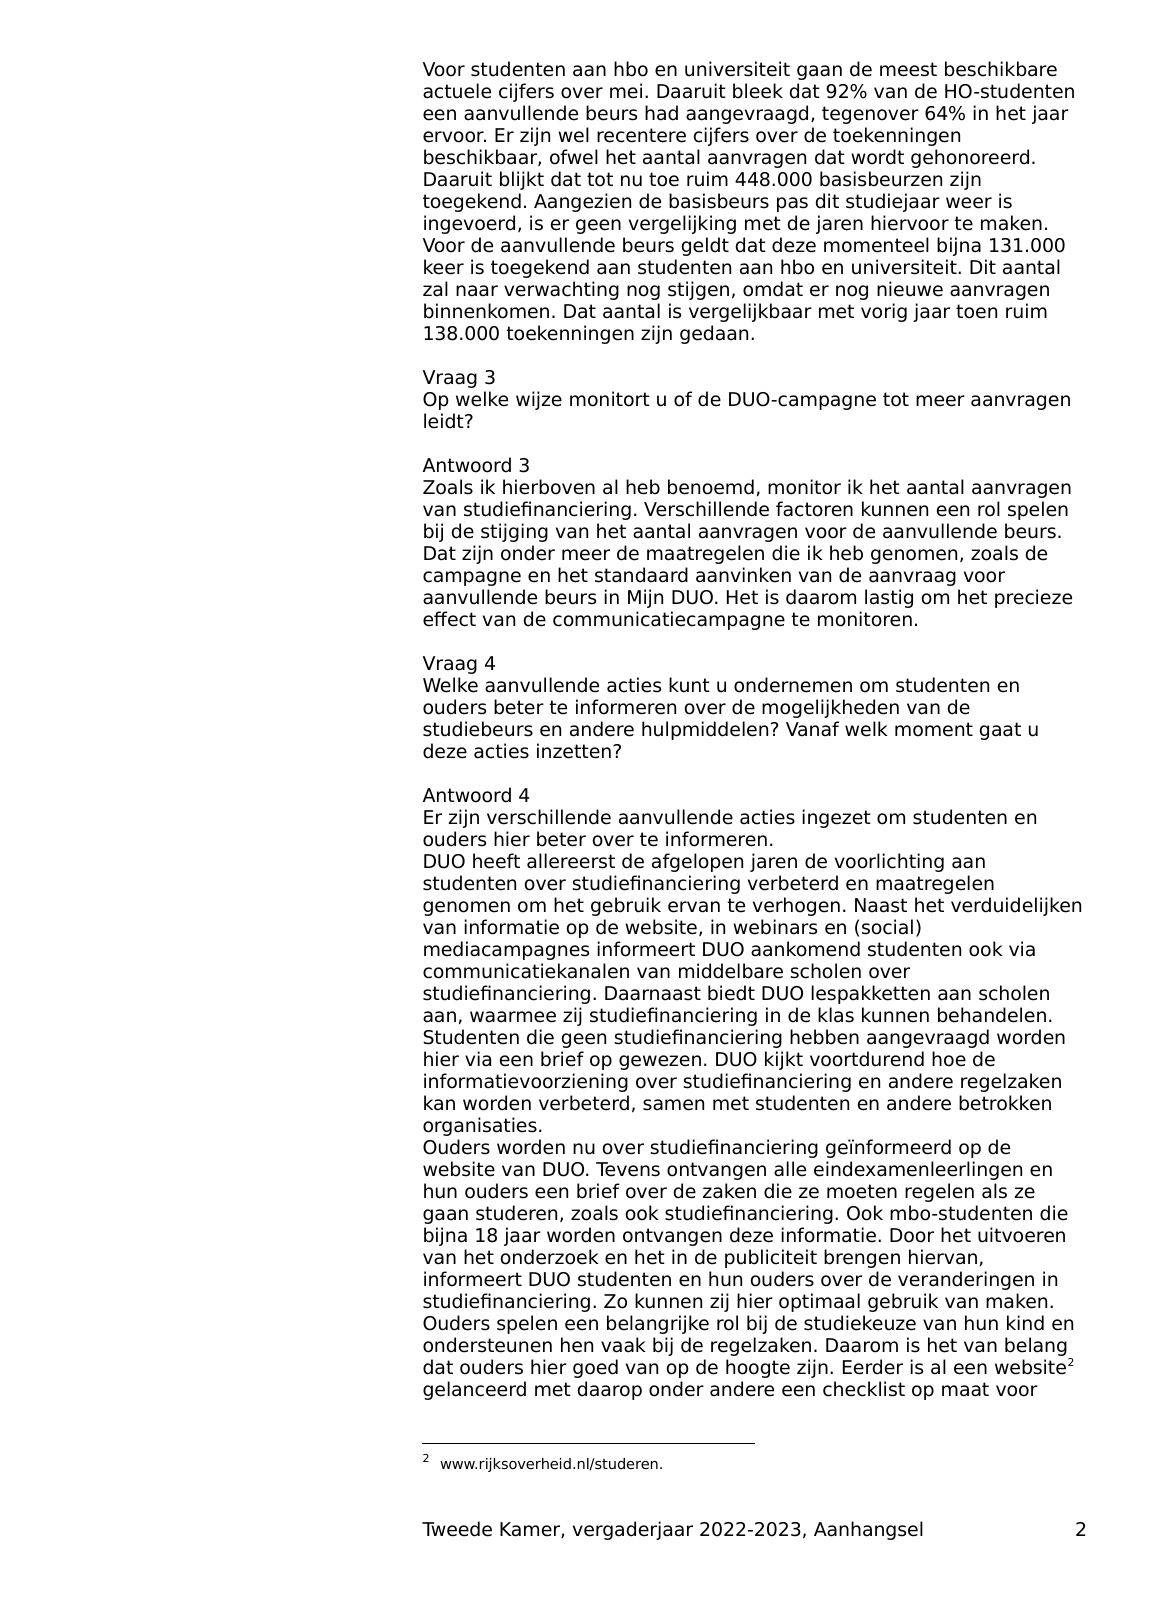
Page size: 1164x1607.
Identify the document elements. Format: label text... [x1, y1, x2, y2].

text Zoals ik hierboven al heb benoemd, monitor ik het aantal aanvragen van studiefinanciering. Verschillende factoren kunnen een rol spelen bij de stijging van het aantal aanvragen voor de aanvullende beurs. Dat zijn onder meer de maatregelen die ik heb genomen, zoals de campagne en het standaard aanvinken van de aanvraag voor aanvullende beurs in Mijn DUO. Het is daarom lastig om het precieze effect van de communicatiecampagne te monitoren. [422, 477, 1087, 631]
text Antwoord 3 [422, 455, 1087, 477]
text Voor studenten aan hbo en universiteit gaan de meest beschikbare actuele cijfers over mei. Daaruit bleek dat 92% van de HO-studenten een aanvullende beurs had aangevraagd, tegenover 64% in het jaar ervoor. Er zijn wel recentere cijfers over de toekenningen beschikbaar, ofwel het aantal aanvragen dat wordt gehonoreerd. Daaruit blijkt dat tot nu toe ruim 448.000 basisbeurzen zijn toegekend. Aangezien de basisbeurs pas dit studiejaar weer is ingevoerd, is er geen vergelijking met de jaren hiervoor te maken. Voor de aanvullende beurs geldt dat deze momenteel bijna 131.000 keer is toegekend aan studenten aan hbo en universiteit. Dit aantal zal naar verwachting nog stijgen, omdat er nog nieuwe aanvragen binnenkomen. Dat aantal is vergelijkbaar met vorig jaar toen ruim 138.000 toekenningen zijn gedaan. [422, 59, 1087, 345]
text Vraag 4 [422, 653, 1087, 675]
text www.rijksoverheid.nl/studeren. [422, 1452, 1087, 1474]
text Ouders worden nu over studiefinanciering geïnformeerd op de website van DUO. Tevens ontvangen alle eindexamenleerlingen en hun ouders een brief over de zaken die ze moeten regelen als ze gaan studeren, zoals ook studiefinanciering. Ook mbo-studenten die bijna 18 jaar worden ontvangen deze informatie. Door het uitvoeren van het onderzoek en het in de publiciteit brengen hiervan, informeert DUO studenten en hun ouders over de veranderingen in studiefinanciering. Zo kunnen zij hier optimaal gebruik van maken. [422, 1137, 1087, 1313]
text Ouders spelen een belangrijke rol bij de studiekeuze van hun kind en ondersteunen hen vaak bij de regelzaken. Daarom is het van belang dat ouders hier goed van op de hoogte zijn. Eerder is al een website gelanceerd met daarop onder andere een checklist op maat voor [422, 1313, 1087, 1401]
text Antwoord 4 [422, 785, 1087, 807]
text Er zijn verschillende aanvullende acties ingezet om studenten en ouders hier beter over te informeren. [422, 807, 1087, 851]
text Op welke wijze monitort u of de DUO-campagne tot meer aanvragen leidt? [422, 389, 1087, 433]
text Vraag 3 [422, 367, 1087, 389]
text DUO heeft allereerst de afgelopen jaren de voorlichting aan studenten over studiefinanciering verbeterd en maatregelen genomen om het gebruik ervan te verhogen. Naast het verduidelijken van informatie op de website, in webinars en (social) mediacampagnes informeert DUO aankomend studenten ook via communicatiekanalen van middelbare scholen over studiefinanciering. Daarnaast biedt DUO lespakketten aan scholen aan, waarmee zij studiefinanciering in de klas kunnen behandelen. Studenten die geen studiefinanciering hebben aangevraagd worden hier via een brief op gewezen. DUO kijkt voortdurend hoe de informatievoorziening over studiefinanciering en andere regelzaken kan worden verbeterd, samen met studenten en andere betrokken organisaties. [422, 851, 1087, 1137]
text Welke aanvullende acties kunt u ondernemen om studenten en ouders beter te informeren over de mogelijkheden van de studiebeurs en andere hulpmiddelen? Vanaf welk moment gaat u deze acties inzetten? [422, 675, 1087, 763]
